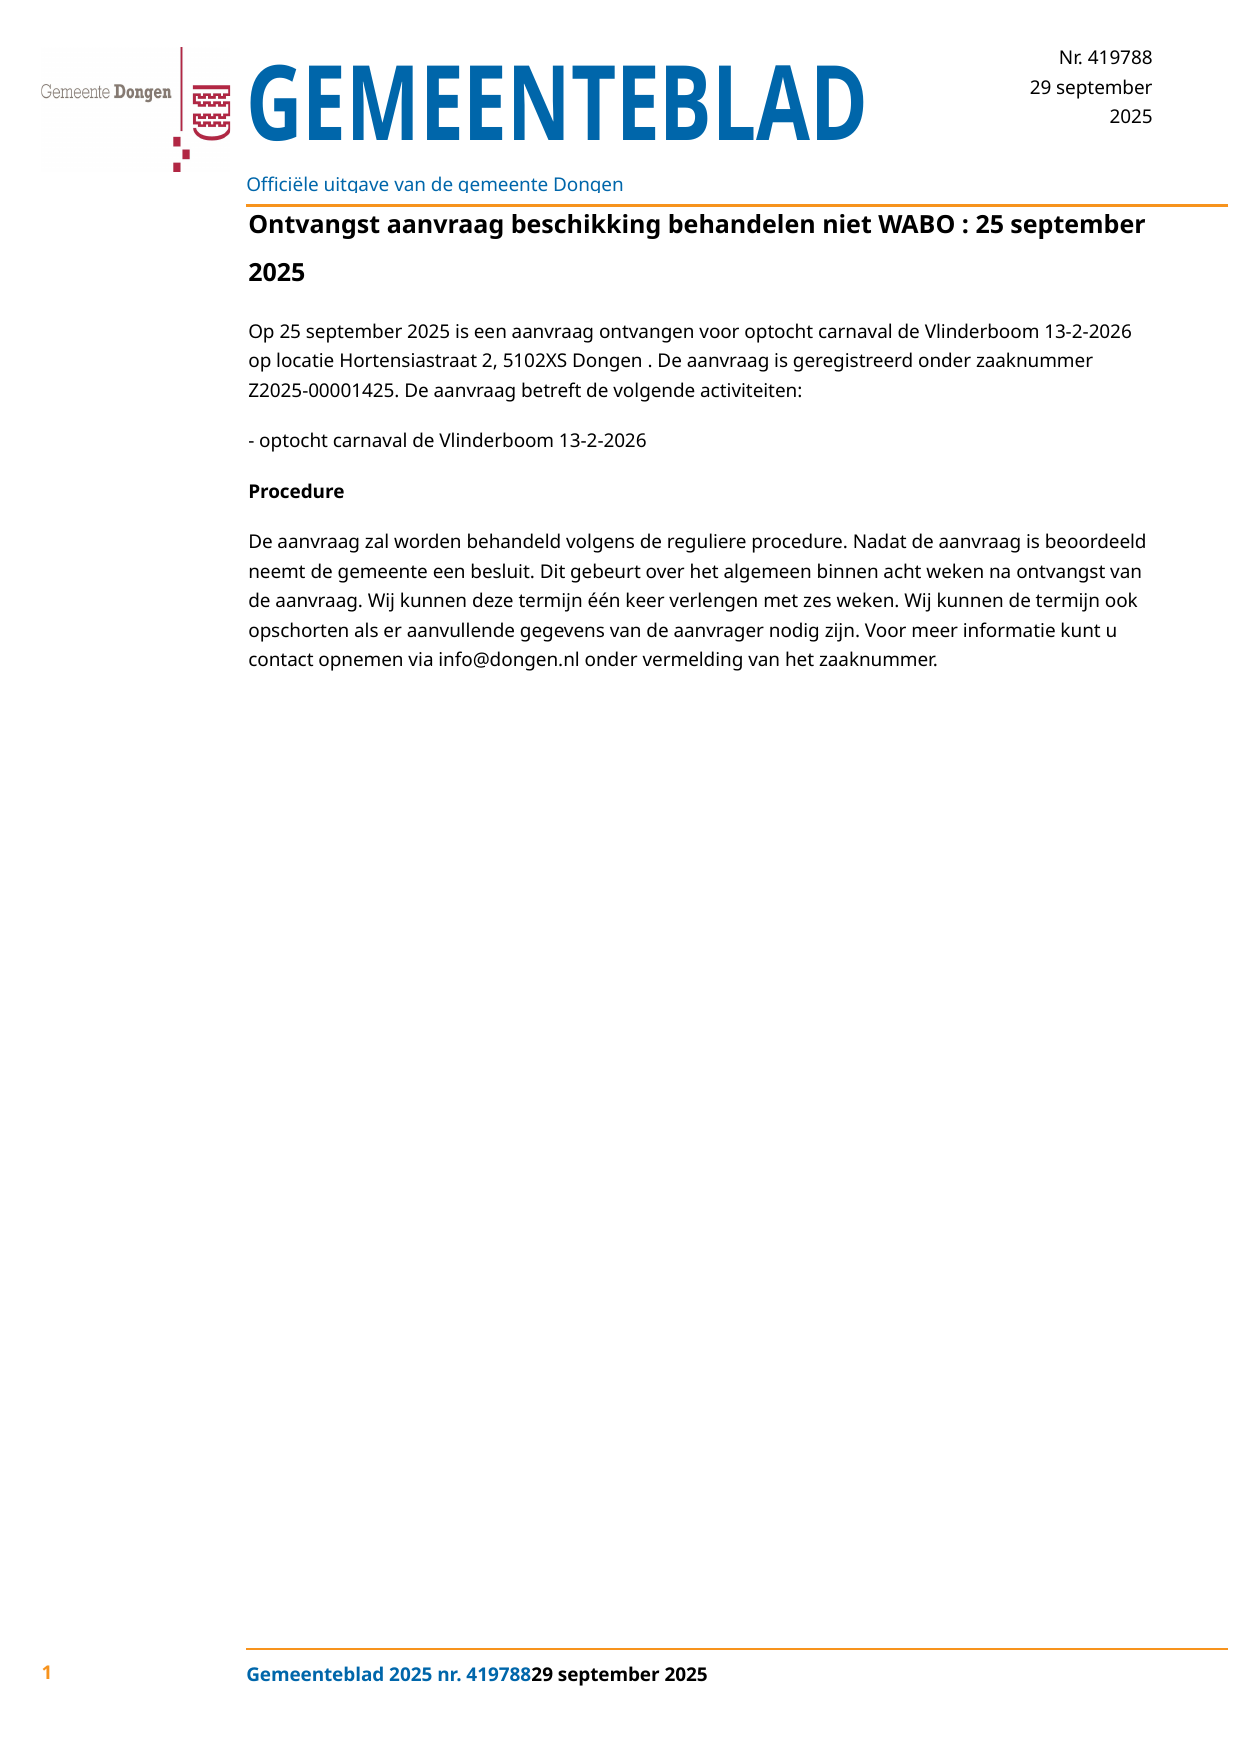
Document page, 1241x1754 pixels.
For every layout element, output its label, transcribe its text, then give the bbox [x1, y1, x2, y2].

text Ontvangst aanvraag beschikking behandelen niet WABO : 25 september 2025 [248, 207, 1152, 288]
picture [41, 47, 231, 172]
text Procedure [248, 478, 1152, 504]
text - optocht carnaval de Vlinderboom 13-2-2026 [248, 427, 1152, 453]
text Op 25 september 2025 is een aanvraag ontvangen voor optocht carnaval de Vlinderboom 13-2-2026 op locatie Hortensiastraat 2, 5102XS Dongen . De aanvraag is geregistreerd onder zaaknummer Z2025-00001425. De aanvraag betreft de volgende activiteiten: [248, 318, 1152, 403]
text De aanvraag zal worden behandeld volgens de reguliere procedure. Nadat de aanvraag is beoordeeld neemt de gemeente een besluit. Dit gebeurt over het algemeen binnen acht weken na ontvangst van de aanvraag. Wij kunnen deze termijn één keer verlengen met zes weken. Wij kunnen de termijn ook opschorten als er aanvullende gegevens van de aanvrager nodig zijn. Voor meer informatie kunt u contact opnemen via info@dongen.nl onder vermelding van het zaaknummer. [248, 528, 1152, 672]
